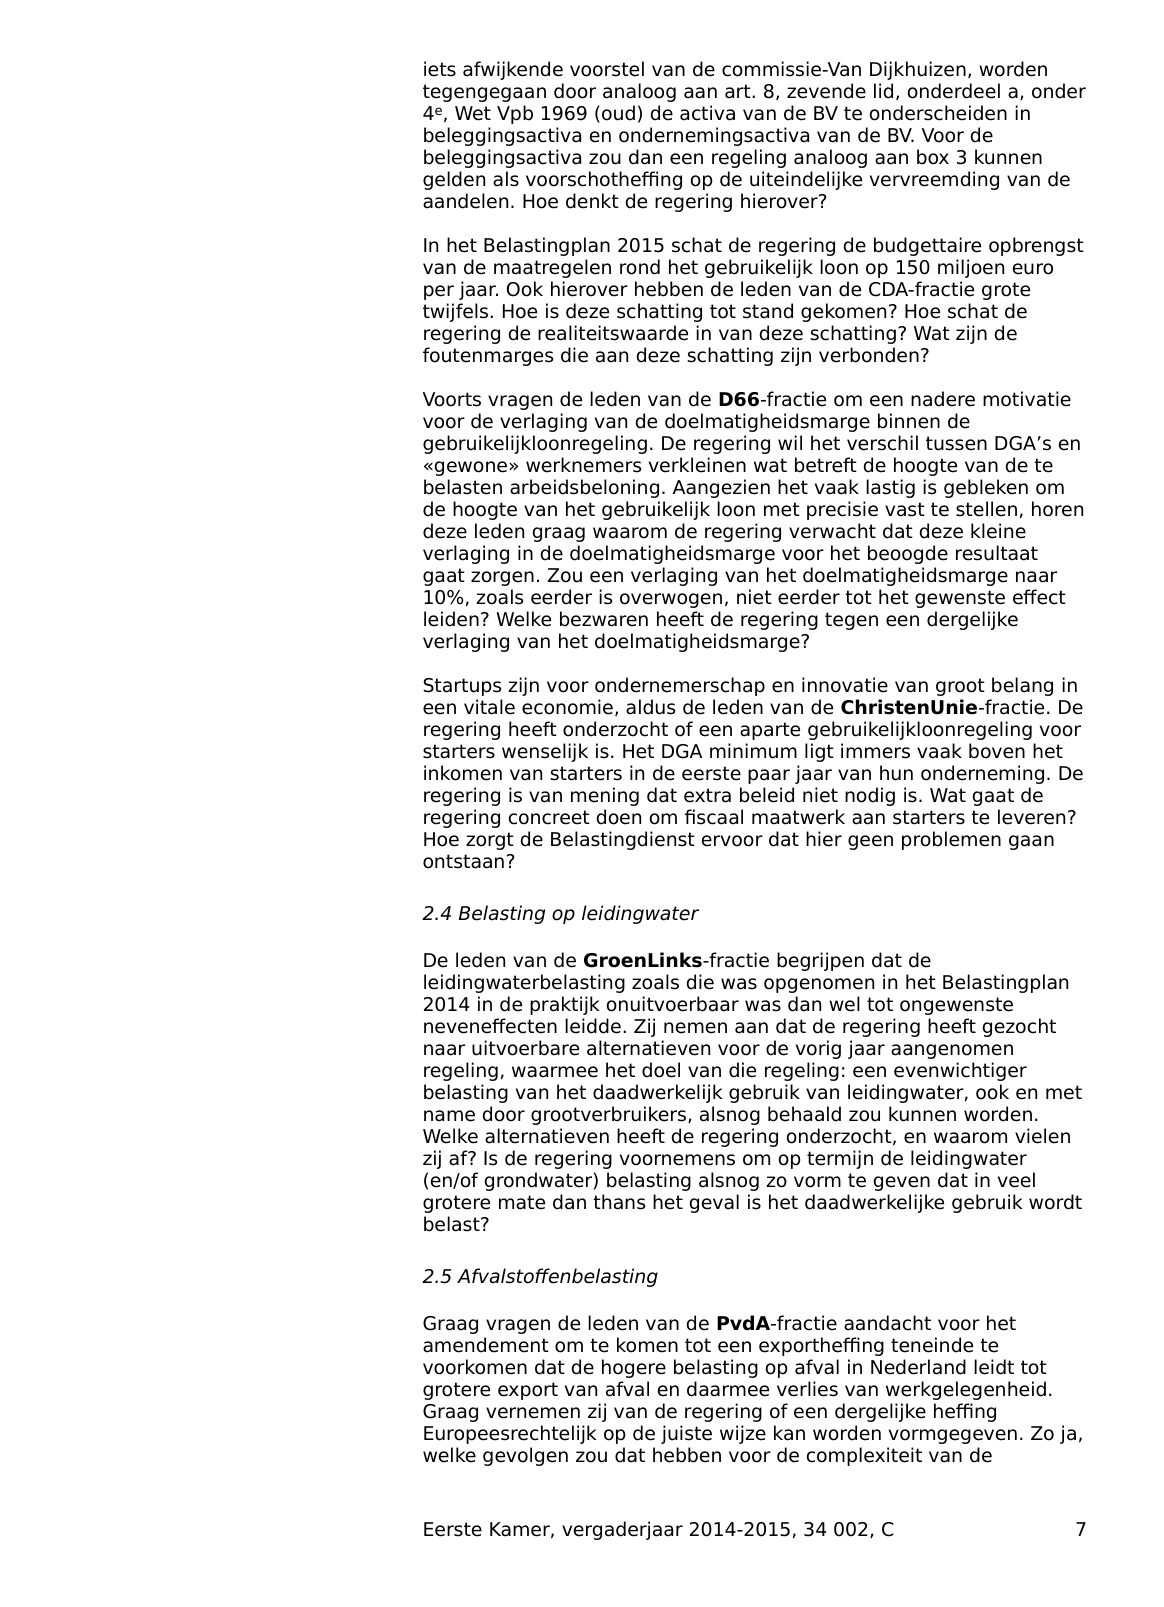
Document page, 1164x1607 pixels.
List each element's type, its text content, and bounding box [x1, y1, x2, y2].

text De leden van de GroenLinks-fractie begrijpen dat de leidingwaterbelasting zoals die was opgenomen in het Belastingplan 2014 in de praktijk onuitvoerbaar was dan wel tot ongewenste neveneffecten leidde. Zij nemen aan dat de regering heeft gezocht naar uitvoerbare alternatieven voor de vorig jaar aangenomen regeling, waarmee het doel van die regeling: een evenwichtiger belasting van het daadwerkelijk gebruik van leidingwater, ook en met name door grootverbruikers, alsnog behaald zou kunnen worden. Welke alternatieven heeft de regering onderzocht, en waarom vielen zij af? Is de regering voornemens om op termijn de leidingwater (en/of grondwater) belasting alsnog zo vorm te geven dat in veel grotere mate dan thans het geval is het daadwerkelijke gebruik wordt belast? [422, 950, 1087, 1236]
text Graag vragen de leden van de PvdA-fractie aandacht voor het amendement om te komen tot een exportheffing teneinde te voorkomen dat de hogere belasting op afval in Nederland leidt tot grotere export van afval en daarmee verlies van werkgelegenheid. Graag vernemen zij van de regering of een dergelijke heffing Europeesrechtelijk op de juiste wijze kan worden vormgegeven. Zo ja, welke gevolgen zou dat hebben voor de complexiteit van de [422, 1313, 1087, 1466]
subtitle 2.4 Belasting op leidingwater [422, 903, 1087, 925]
text Voorts vragen de leden van de D66-fractie om een nadere motivatie voor de verlaging van de doelmatigheidsmarge binnen de gebruikelijkloonregeling. De regering wil het verschil tussen DGA’s en «gewone» werknemers verkleinen wat betreft de hoogte van de te belasten arbeidsbeloning. Aangezien het vaak lastig is gebleken om de hoogte van het gebruikelijk loon met precisie vast te stellen, horen deze leden graag waarom de regering verwacht dat deze kleine verlaging in de doelmatigheidsmarge voor het beoogde resultaat gaat zorgen. Zou een verlaging van het doelmatigheidsmarge naar 10%, zoals eerder is overwogen, niet eerder tot het gewenste effect leiden? Welke bezwaren heeft de regering tegen een dergelijke verlaging van het doelmatigheidsmarge? [422, 389, 1087, 653]
text Startups zijn voor ondernemerschap en innovatie van groot belang in een vitale economie, aldus de leden van de ChristenUnie-fractie. De regering heeft onderzocht of een aparte gebruikelijkloonregeling voor starters wenselijk is. Het DGA minimum ligt immers vaak boven het inkomen van starters in de eerste paar jaar van hun onderneming. De regering is van mening dat extra beleid niet nodig is. Wat gaat de regering concreet doen om fiscaal maatwerk aan starters te leveren? Hoe zorgt de Belastingdienst ervoor dat hier geen problemen gaan ontstaan? [422, 675, 1087, 873]
subtitle 2.5 Afvalstoffenbelasting [422, 1266, 1087, 1288]
text iets afwijkende voorstel van de commissie-Van Dijkhuizen, worden tegengegaan door analoog aan art. 8, zevende lid, onderdeel a, onder 4e, Wet Vpb 1969 (oud) de activa van de BV te onderscheiden in beleggingsactiva en ondernemingsactiva van de BV. Voor de beleggingsactiva zou dan een regeling analoog aan box 3 kunnen gelden als voorschotheffing op de uiteindelijke vervreemding van de aandelen. Hoe denkt de regering hierover? [422, 59, 1087, 213]
text In het Belastingplan 2015 schat de regering de budgettaire opbrengst van de maatregelen rond het gebruikelijk loon op 150 miljoen euro per jaar. Ook hierover hebben de leden van de CDA-fractie grote twijfels. Hoe is deze schatting tot stand gekomen? Hoe schat de regering de realiteitswaarde in van deze schatting? Wat zijn de foutenmarges die aan deze schatting zijn verbonden? [422, 235, 1087, 367]
